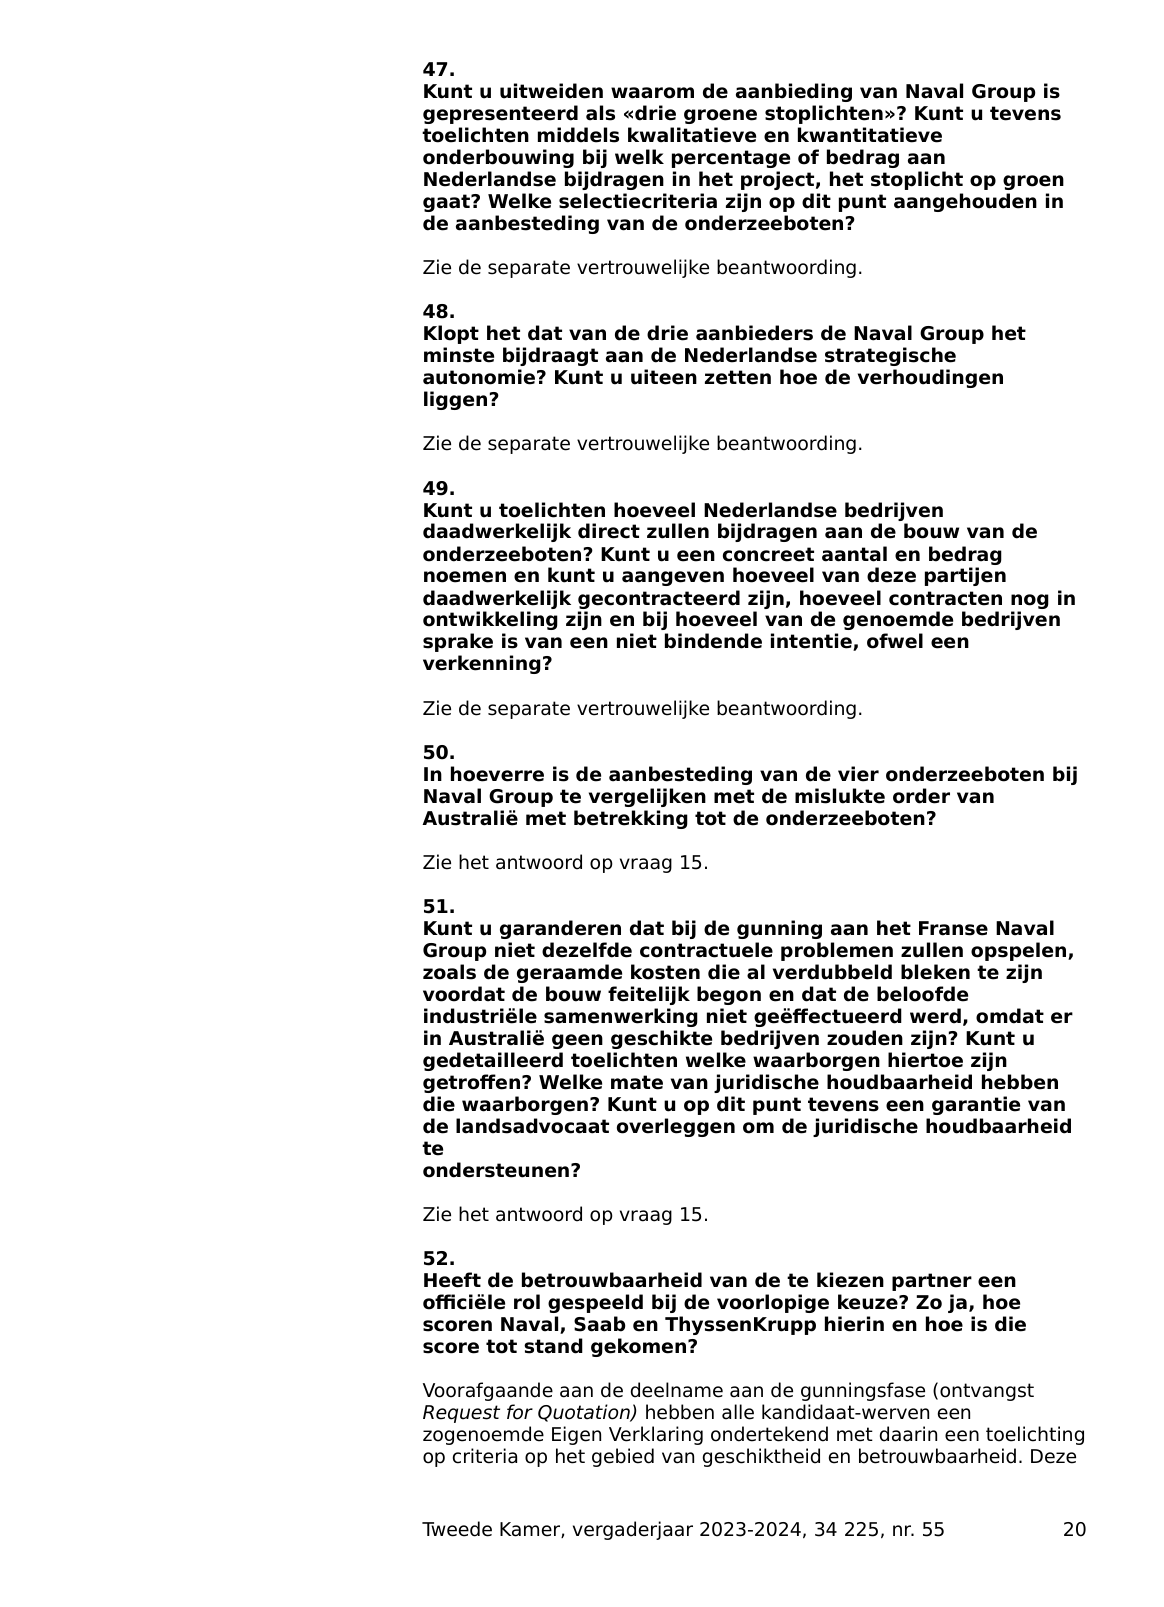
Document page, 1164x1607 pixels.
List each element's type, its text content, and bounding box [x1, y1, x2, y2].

text 49. [422, 477, 1087, 499]
text Zie de separate vertrouwelijke beantwoording. [422, 697, 1087, 719]
text Voorafgaande aan de deelname aan de gunningsfase (ontvangst Request for Quotation) hebben alle kandidaat-werven een zogenoemde Eigen Verklaring ondertekend met daarin een toelichting op criteria op het gebied van geschiktheid en betrouwbaarheid. Deze [422, 1380, 1087, 1468]
text Zie het antwoord op vraag 15. [422, 1204, 1087, 1226]
text Klopt het dat van de drie aanbieders de Naval Group het minste bijdraagt aan de Nederlandse strategische autonomie? Kunt u uiteen zetten hoe de verhoudingen liggen? [422, 323, 1087, 411]
text Zie de separate vertrouwelijke beantwoording. [422, 433, 1087, 455]
text Zie de separate vertrouwelijke beantwoording. [422, 257, 1087, 279]
text Kunt u garanderen dat bij de gunning aan het Franse Naval Group niet dezelfde contractuele problemen zullen opspelen, zoals de geraamde kosten die al verdubbeld bleken te zijn voordat de bouw feitelijk begon en dat de beloofde industriële samenwerking niet geëffectueerd werd, omdat er in Australië geen geschikte bedrijven zouden zijn? Kunt u gedetailleerd toelichten welke waarborgen hiertoe zijn getroffen? Welke mate van juridische houdbaarheid hebben die waarborgen? Kunt u op dit punt tevens een garantie van de landsadvocaat overleggen om de juridische houdbaarheid te [422, 918, 1087, 1160]
text Zie het antwoord op vraag 15. [422, 852, 1087, 874]
text Kunt u toelichten hoeveel Nederlandse bedrijven daadwerkelijk direct zullen bijdragen aan de bouw van de onderzeeboten? Kunt u een concreet aantal en bedrag noemen en kunt u aangeven hoeveel van deze partijen daadwerkelijk gecontracteerd zijn, hoeveel contracten nog in ontwikkeling zijn en bij hoeveel van de genoemde bedrijven sprake is van een niet bindende intentie, ofwel een verkenning? [422, 499, 1087, 675]
text 48. [422, 301, 1087, 323]
text Heeft de betrouwbaarheid van de te kiezen partner een officiële rol gespeeld bij de voorlopige keuze? Zo ja, hoe scoren Naval, Saab en ThyssenKrupp hierin en hoe is die score tot stand gekomen? [422, 1270, 1087, 1358]
text ondersteunen? [422, 1160, 1087, 1182]
text Kunt u uitweiden waarom de aanbieding van Naval Group is gepresenteerd als «drie groene stoplichten»? Kunt u tevens toelichten middels kwalitatieve en kwantitatieve onderbouwing bij welk percentage of bedrag aan Nederlandse bijdragen in het project, het stoplicht op groen gaat? Welke selectiecriteria zijn op dit punt aangehouden in de aanbesteding van de onderzeeboten? [422, 81, 1087, 235]
text In hoeverre is de aanbesteding van de vier onderzeeboten bij Naval Group te vergelijken met de mislukte order van Australië met betrekking tot de onderzeeboten? [422, 764, 1087, 829]
text 47. [422, 59, 1087, 81]
text 51. [422, 896, 1087, 918]
text 50. [422, 742, 1087, 764]
text 52. [422, 1248, 1087, 1270]
